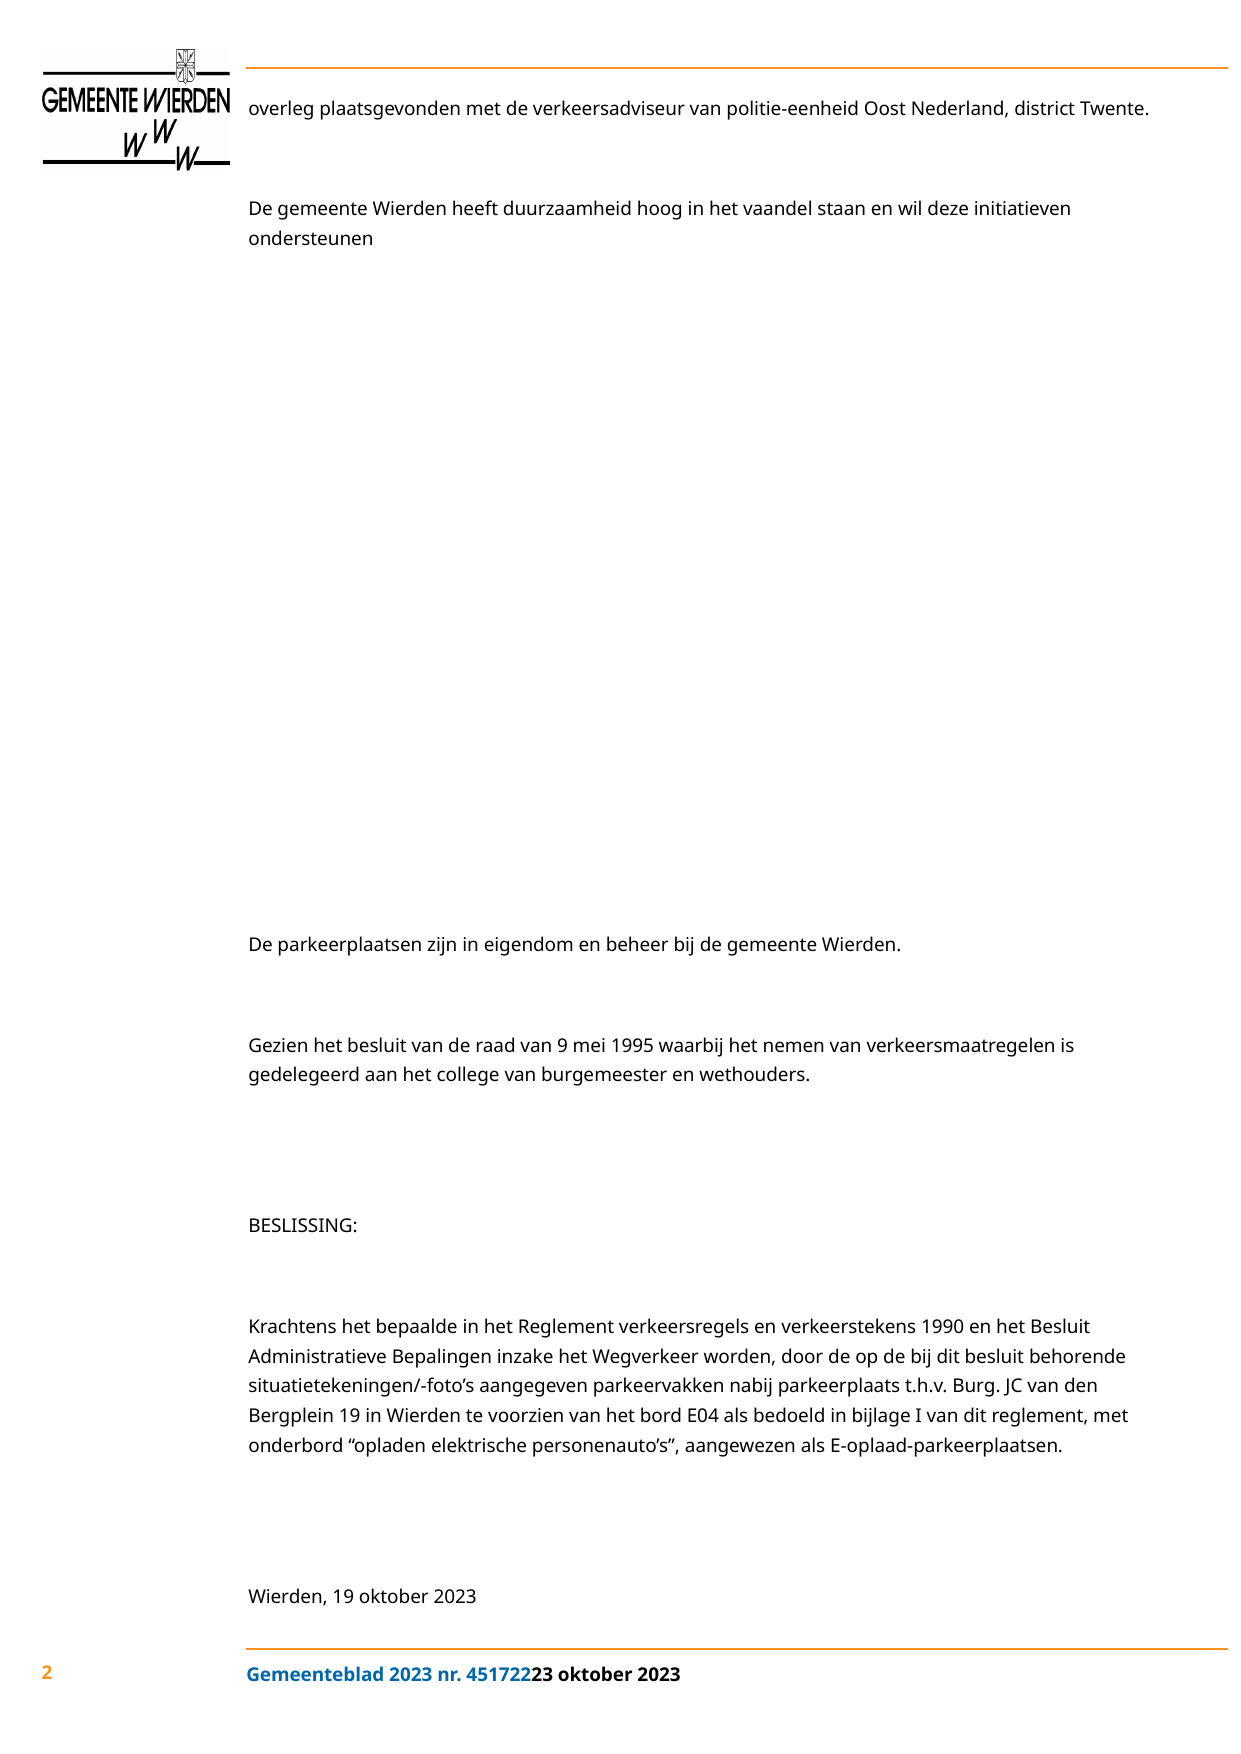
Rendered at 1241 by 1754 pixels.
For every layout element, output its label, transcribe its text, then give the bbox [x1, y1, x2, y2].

text overleg plaatsgevonden met de verkeersadviseur van politie-eenheid Oost Nederland, district Twente. [248, 95, 1152, 121]
text De gemeente Wierden heeft duurzaamheid hoog in het vaandel staan en wil deze initiatieven ondersteunen [248, 196, 1152, 251]
picture [41, 47, 231, 172]
text De parkeerplaatsen zijn in eigendom en beheer bij de gemeente Wierden. [248, 931, 1152, 957]
text BESLISSING: [248, 1213, 1152, 1238]
text Wierden, 19 oktober 2023 [248, 1583, 1152, 1609]
text Gezien het besluit van de raad van 9 mei 1995 waarbij het nemen van verkeersmaatregelen is gedelegeerd aan het college van burgemeester en wethouders. [248, 1032, 1152, 1087]
text Krachtens het bepaalde in het Reglement verkeersregels en verkeerstekens 1990 en het Besluit Administratieve Bepalingen inzake het Wegverkeer worden, door de op de bij dit besluit behorende situatietekeningen/-foto’s aangegeven parkeervakken nabij parkeerplaats t.h.v. Burg. JC van den Bergplein 19 in Wierden te voorzien van het bord E04 als bedoeld in bijlage I van dit reglement, met onderbord “opladen elektrische personenauto’s”, aangewezen als E-oplaad-parkeerplaatsen. [248, 1313, 1152, 1458]
